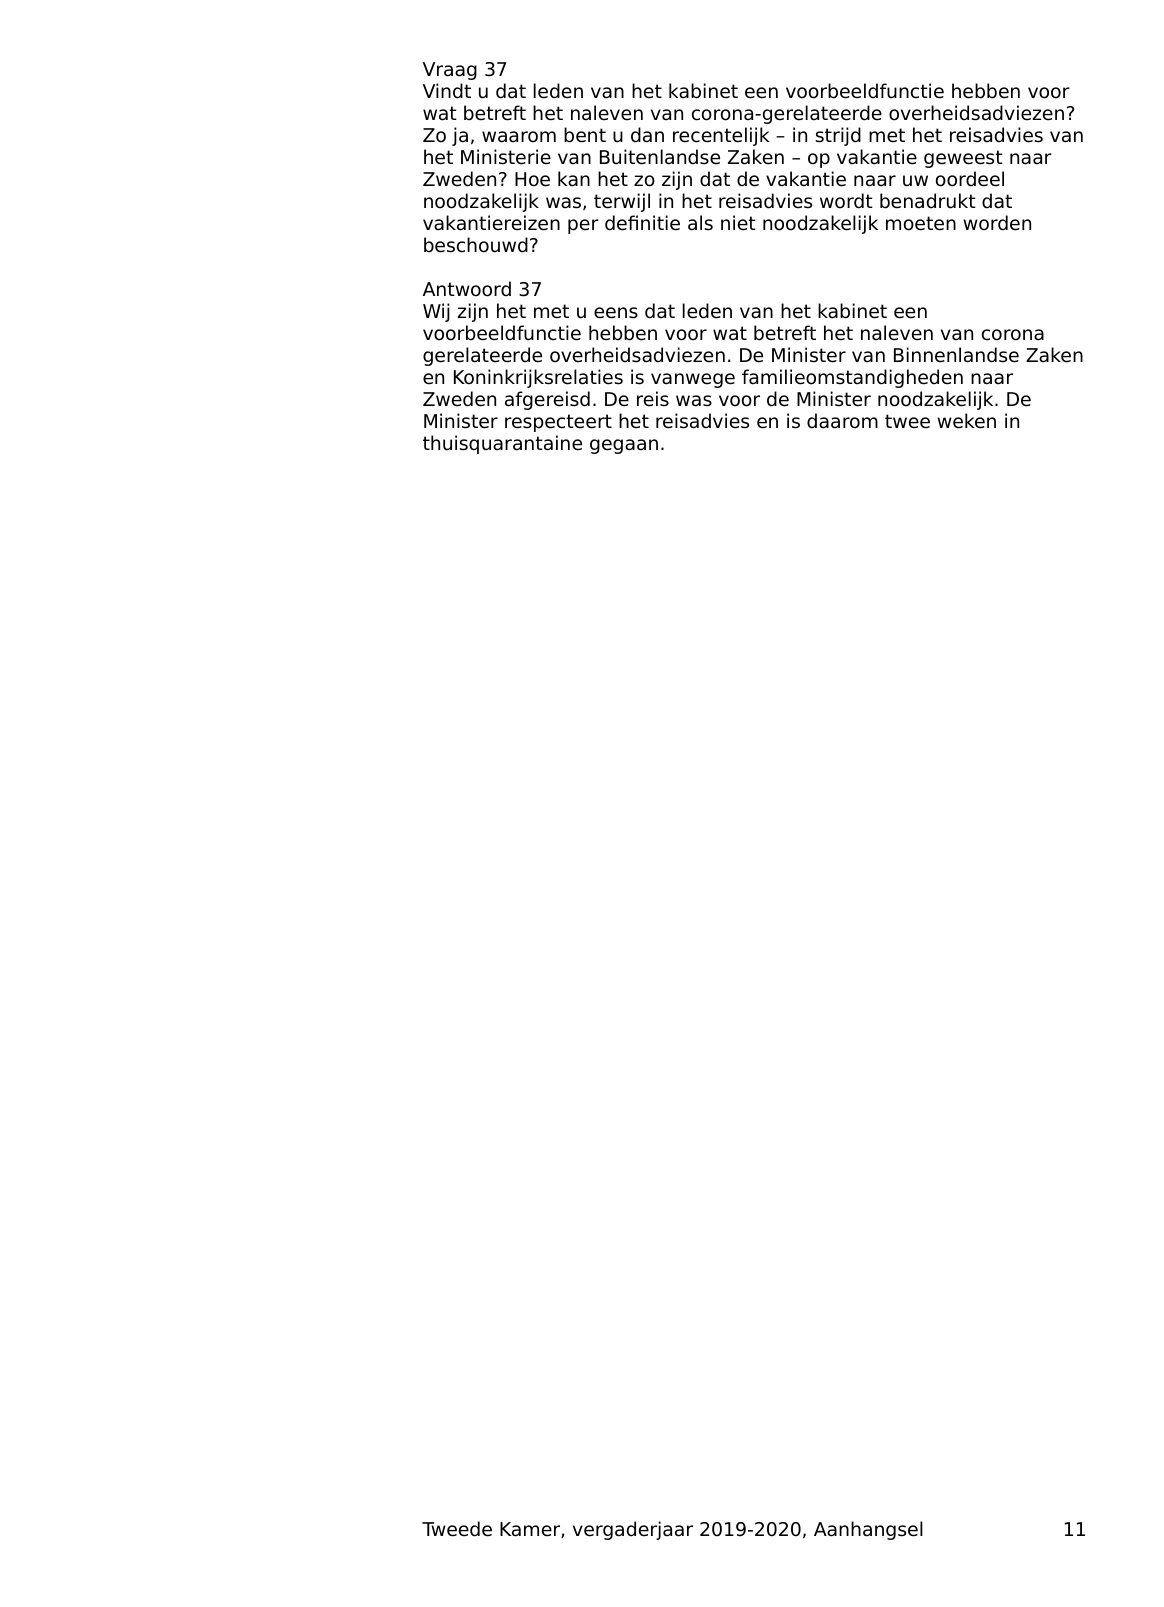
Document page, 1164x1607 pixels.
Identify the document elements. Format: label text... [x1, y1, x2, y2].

text Wij zijn het met u eens dat leden van het kabinet een voorbeeldfunctie hebben voor wat betreft het naleven van corona gerelateerde overheidsadviezen. De Minister van Binnenlandse Zaken en Koninkrijksrelaties is vanwege familieomstandigheden naar Zweden afgereisd. De reis was voor de Minister noodzakelijk. De Minister respecteert het reisadvies en is daarom twee weken in thuisquarantaine gegaan. [422, 301, 1087, 455]
text Vindt u dat leden van het kabinet een voorbeeldfunctie hebben voor wat betreft het naleven van corona-gerelateerde overheidsadviezen? Zo ja, waarom bent u dan recentelijk – in strijd met het reisadvies van het Ministerie van Buitenlandse Zaken – op vakantie geweest naar Zweden? Hoe kan het zo zijn dat de vakantie naar uw oordeel noodzakelijk was, terwijl in het reisadvies wordt benadrukt dat vakantiereizen per definitie als niet noodzakelijk moeten worden beschouwd? [422, 81, 1087, 257]
text Antwoord 37 [422, 279, 1087, 301]
text Vraag 37 [422, 59, 1087, 81]
